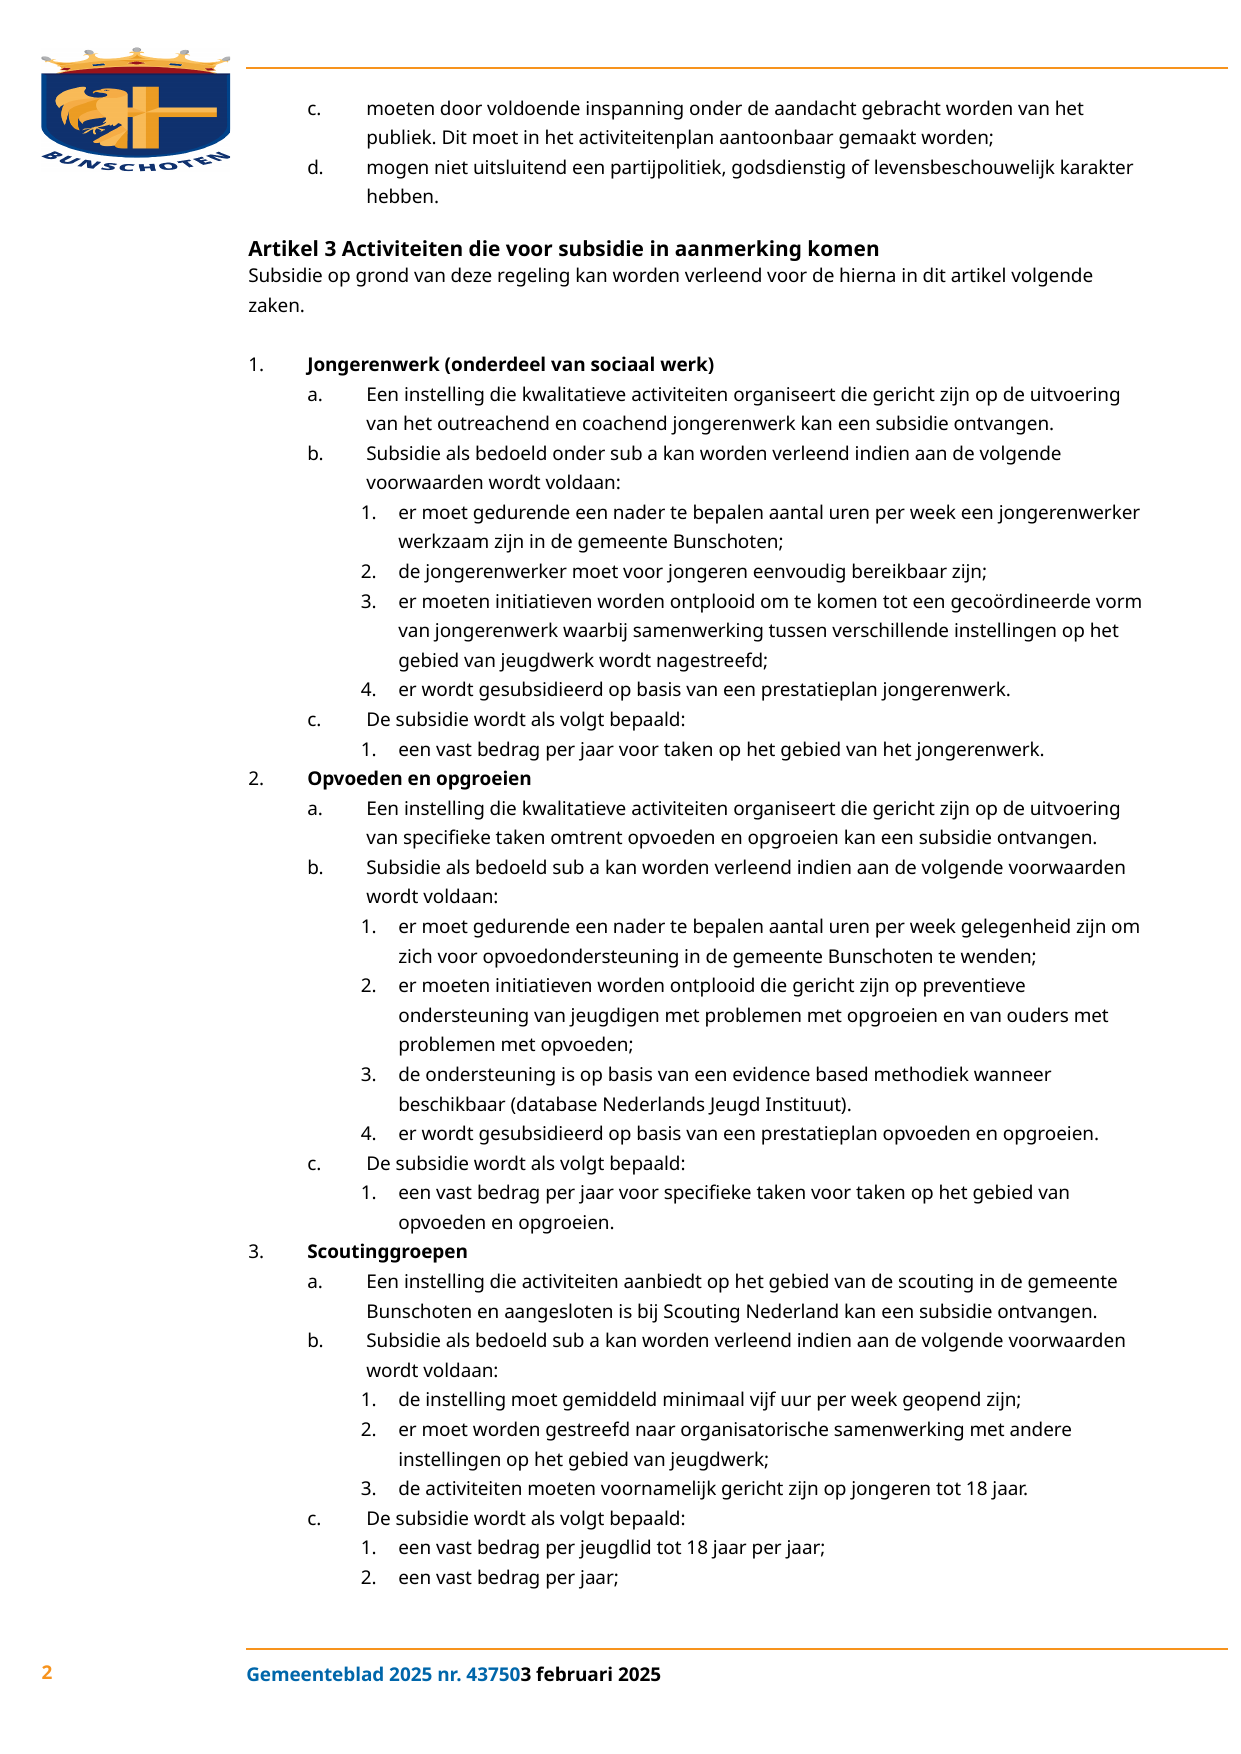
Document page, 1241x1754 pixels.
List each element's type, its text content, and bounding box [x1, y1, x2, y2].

list de jongerenwerker moet voor jongeren eenvoudig bereikbaar zijn; [361, 558, 1152, 584]
list De subsidie wordt als volgt bepaald: [307, 706, 1152, 732]
text Subsidie op grond van deze regeling kan worden verleend voor de hierna in dit artikel volgende zaken. [248, 262, 1152, 318]
list de activiteiten moeten voornamelijk gericht zijn op jongeren tot 18 jaar. [361, 1475, 1152, 1501]
list er wordt gesubsidieerd op basis van een prestatieplan opvoeden en opgroeien. [361, 1120, 1152, 1146]
list de ondersteuning is op basis van een evidence based methodiek wanneer beschikbaar (database Nederlands Jeugd Instituut). [361, 1061, 1152, 1116]
list Een instelling die kwalitatieve activiteiten organiseert die gericht zijn op de uitvoering van specifieke taken omtrent opvoeden en opgroeien kan een subsidie ontvangen. [307, 795, 1152, 850]
list Subsidie als bedoeld sub a kan worden verleend indien aan de volgende voorwaarden wordt voldaan: [307, 854, 1152, 909]
list er moet gedurende een nader te bepalen aantal uren per week gelegenheid zijn om zich voor opvoedondersteuning in de gemeente Bunschoten te wenden; [361, 913, 1152, 968]
list een vast bedrag per jaar; [361, 1564, 1152, 1590]
list Een instelling die kwalitatieve activiteiten organiseert die gericht zijn op de uitvoering van het outreachend en coachend jongerenwerk kan een subsidie ontvangen. [307, 381, 1152, 436]
list Subsidie als bedoeld sub a kan worden verleend indien aan de volgende voorwaarden wordt voldaan: [307, 1327, 1152, 1383]
list de instelling moet gemiddeld minimaal vijf uur per week geopend zijn; [361, 1387, 1152, 1412]
list een vast bedrag per jaar voor specifieke taken voor taken op het gebied van opvoeden en opgroeien. [361, 1179, 1152, 1235]
list er moeten initiatieven worden ontplooid om te komen tot een gecoördineerde vorm van jongerenwerk waarbij samenwerking tussen verschillende instellingen op het gebied van jeugdwerk wordt nagestreefd; [361, 588, 1152, 673]
list Een instelling die activiteiten aanbiedt op het gebied van de scouting in de gemeente Bunschoten en aangesloten is bij Scouting Nederland kan een subsidie ontvangen. [307, 1268, 1152, 1323]
picture [41, 47, 231, 172]
list De subsidie wordt als volgt bepaald: [307, 1150, 1152, 1176]
list er moet worden gestreefd naar organisatorische samenwerking met andere instellingen op het gebied van jeugdwerk; [361, 1416, 1152, 1471]
list Jongerenwerk (onderdeel van sociaal werk) [248, 351, 1152, 377]
list mogen niet uitsluitend een partijpolitiek, godsdienstig of levensbeschouwelijk karakter hebben. [307, 154, 1152, 209]
list De subsidie wordt als volgt bepaald: [307, 1505, 1152, 1531]
list een vast bedrag per jaar voor taken op het gebied van het jongerenwerk. [361, 736, 1152, 761]
list moeten door voldoende inspanning onder de aandacht gebracht worden van het publiek. Dit moet in het activiteitenplan aantoonbaar gemaakt worden; [307, 95, 1152, 150]
list er wordt gesubsidieerd op basis van een prestatieplan jongerenwerk. [361, 677, 1152, 702]
list een vast bedrag per jeugdlid tot 18 jaar per jaar; [361, 1534, 1152, 1560]
list Subsidie als bedoeld onder sub a kan worden verleend indien aan de volgende voorwaarden wordt voldaan: [307, 440, 1152, 495]
list er moeten initiatieven worden ontplooid die gericht zijn op preventieve ondersteuning van jeugdigen met problemen met opgroeien en van ouders met problemen met opvoeden; [361, 972, 1152, 1057]
list Opvoeden en opgroeien [248, 765, 1152, 791]
text Artikel 3 Activiteiten die voor subsidie in aanmerking komen [248, 234, 1152, 262]
list er moet gedurende een nader te bepalen aantal uren per week een jongerenwerker werkzaam zijn in de gemeente Bunschoten; [361, 499, 1152, 554]
list Scoutinggroepen [248, 1239, 1152, 1264]
